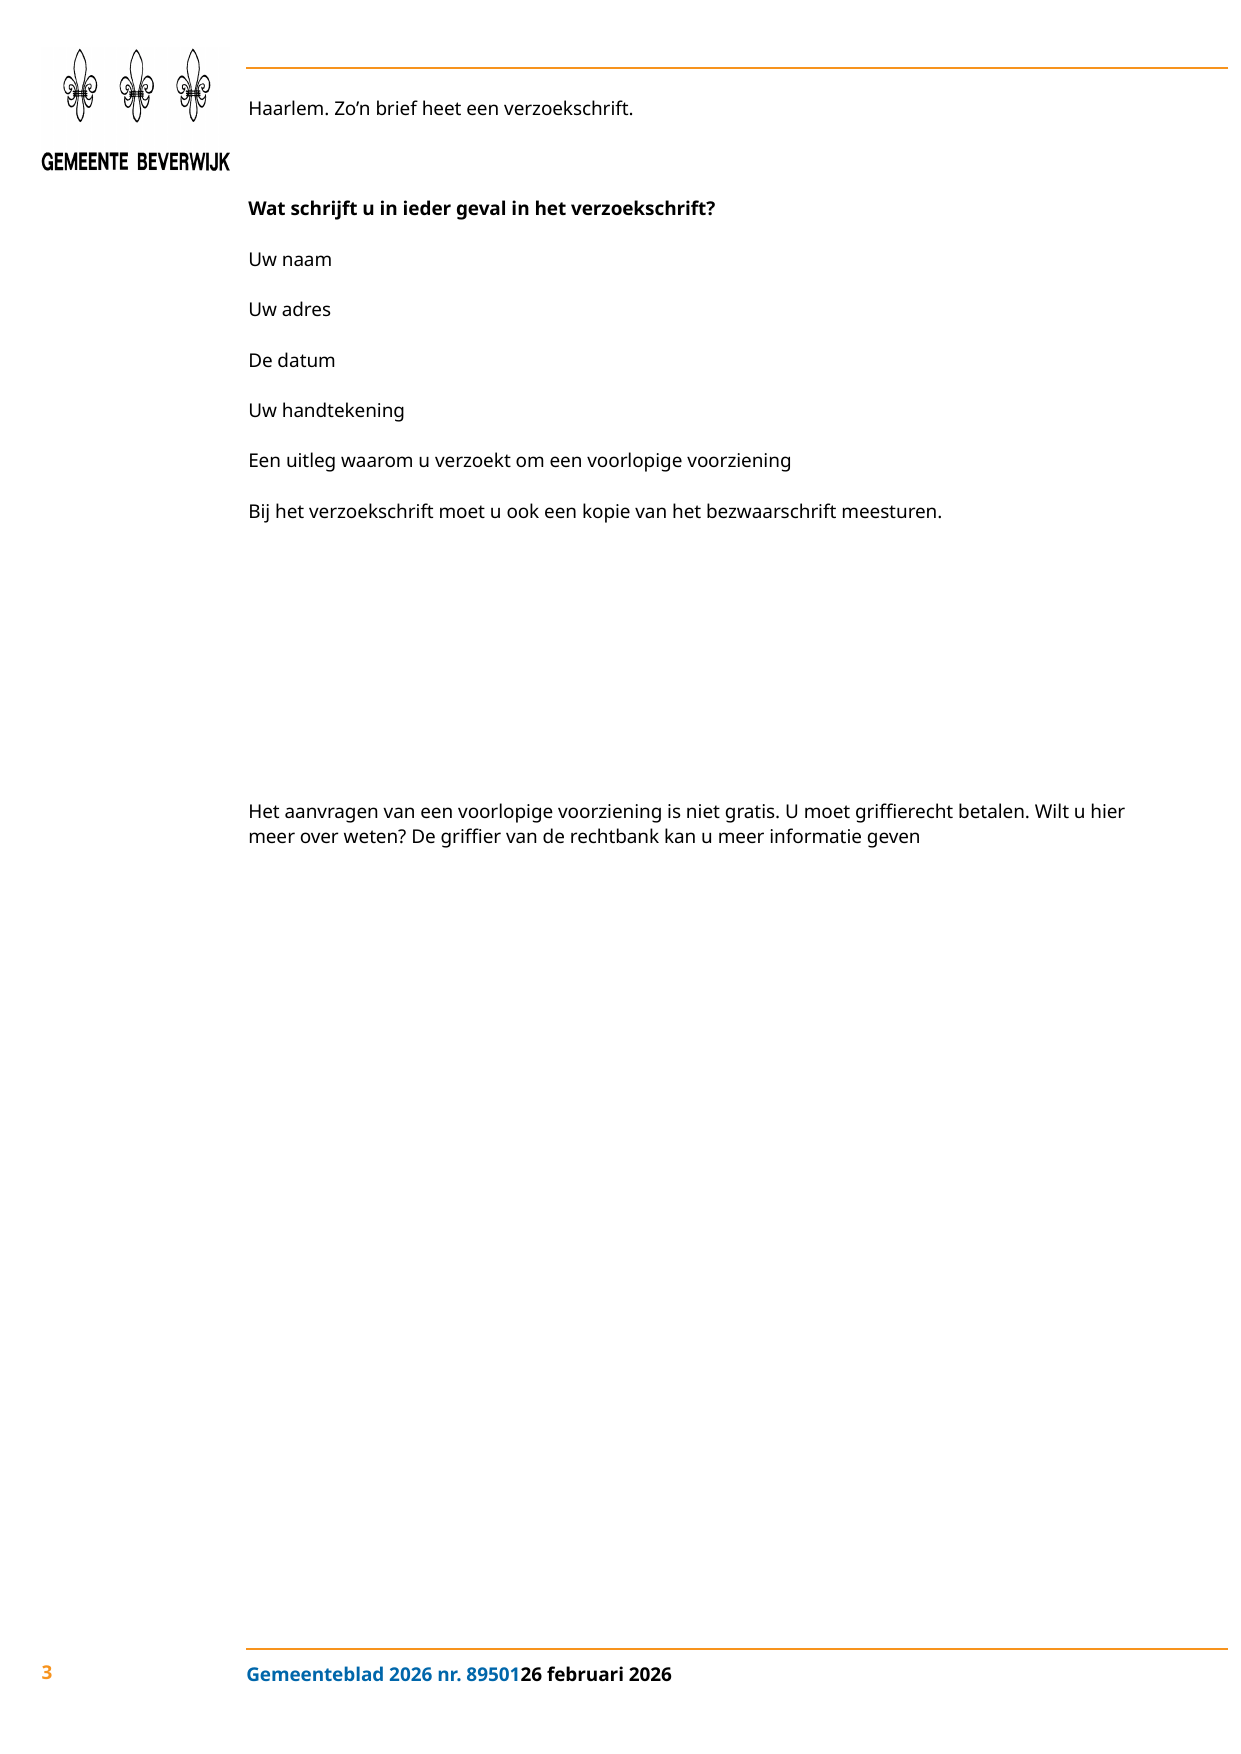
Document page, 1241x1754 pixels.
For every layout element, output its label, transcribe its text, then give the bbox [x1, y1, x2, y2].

text Een uitleg waarom u verzoekt om een voorlopige voorziening [248, 448, 1152, 473]
text Uw handtekening [248, 397, 1152, 423]
picture [41, 47, 231, 172]
text Uw adres [248, 296, 1152, 322]
text Haarlem. Zo’n brief heet een verzoekschrift. [248, 95, 1152, 121]
text Het aanvragen van een voorlopige voorziening is niet gratis. U moet griffierecht betalen. Wilt u hier meer over weten? De griffier van de rechtbank kan u meer informatie geven [248, 798, 1152, 849]
text Uw naam [248, 246, 1152, 272]
text De datum [248, 347, 1152, 373]
text Wat schrijft u in ieder geval in het verzoekschrift? [248, 196, 1152, 221]
text Bij het verzoekschrift moet u ook een kopie van het bezwaarschrift meesturen. [248, 498, 1152, 524]
